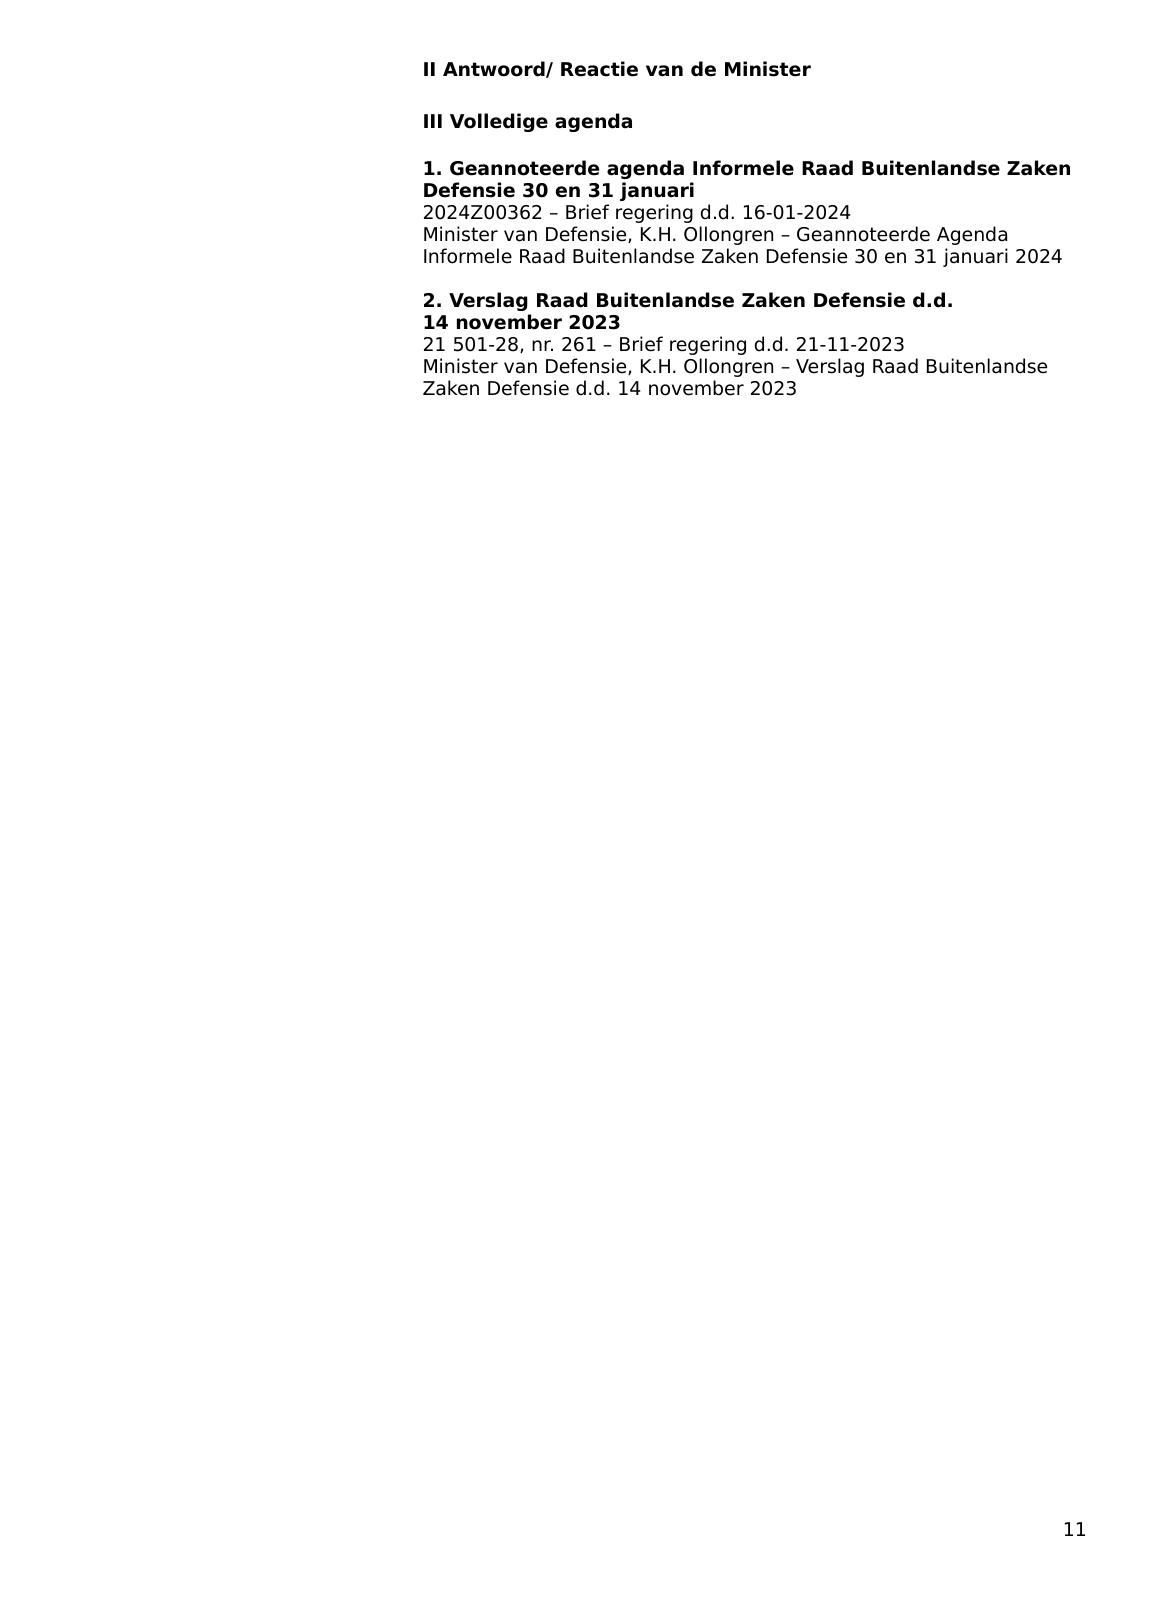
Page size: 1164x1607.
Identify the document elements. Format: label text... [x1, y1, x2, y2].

text Minister van Defensie, K.H. Ollongren – Geannoteerde Agenda Informele Raad Buitenlandse Zaken Defensie 30 en 31 januari 2024 [422, 224, 1087, 268]
subtitle II Antwoord/ Reactie van de Minister [422, 59, 1087, 81]
text 2024Z00362 – Brief regering d.d. 16-01-2024 [422, 202, 1087, 224]
text 1. Geannoteerde agenda Informele Raad Buitenlandse Zaken Defensie 30 en 31 januari [422, 158, 1087, 202]
text Minister van Defensie, K.H. Ollongren – Verslag Raad Buitenlandse Zaken Defensie d.d. 14 november 2023 [422, 356, 1087, 400]
text 2. Verslag Raad Buitenlandse Zaken Defensie d.d. 14 november 2023 [422, 290, 1087, 334]
text 21 501-28, nr. 261 – Brief regering d.d. 21-11-2023 [422, 334, 1087, 356]
subtitle III Volledige agenda [422, 111, 1087, 133]
